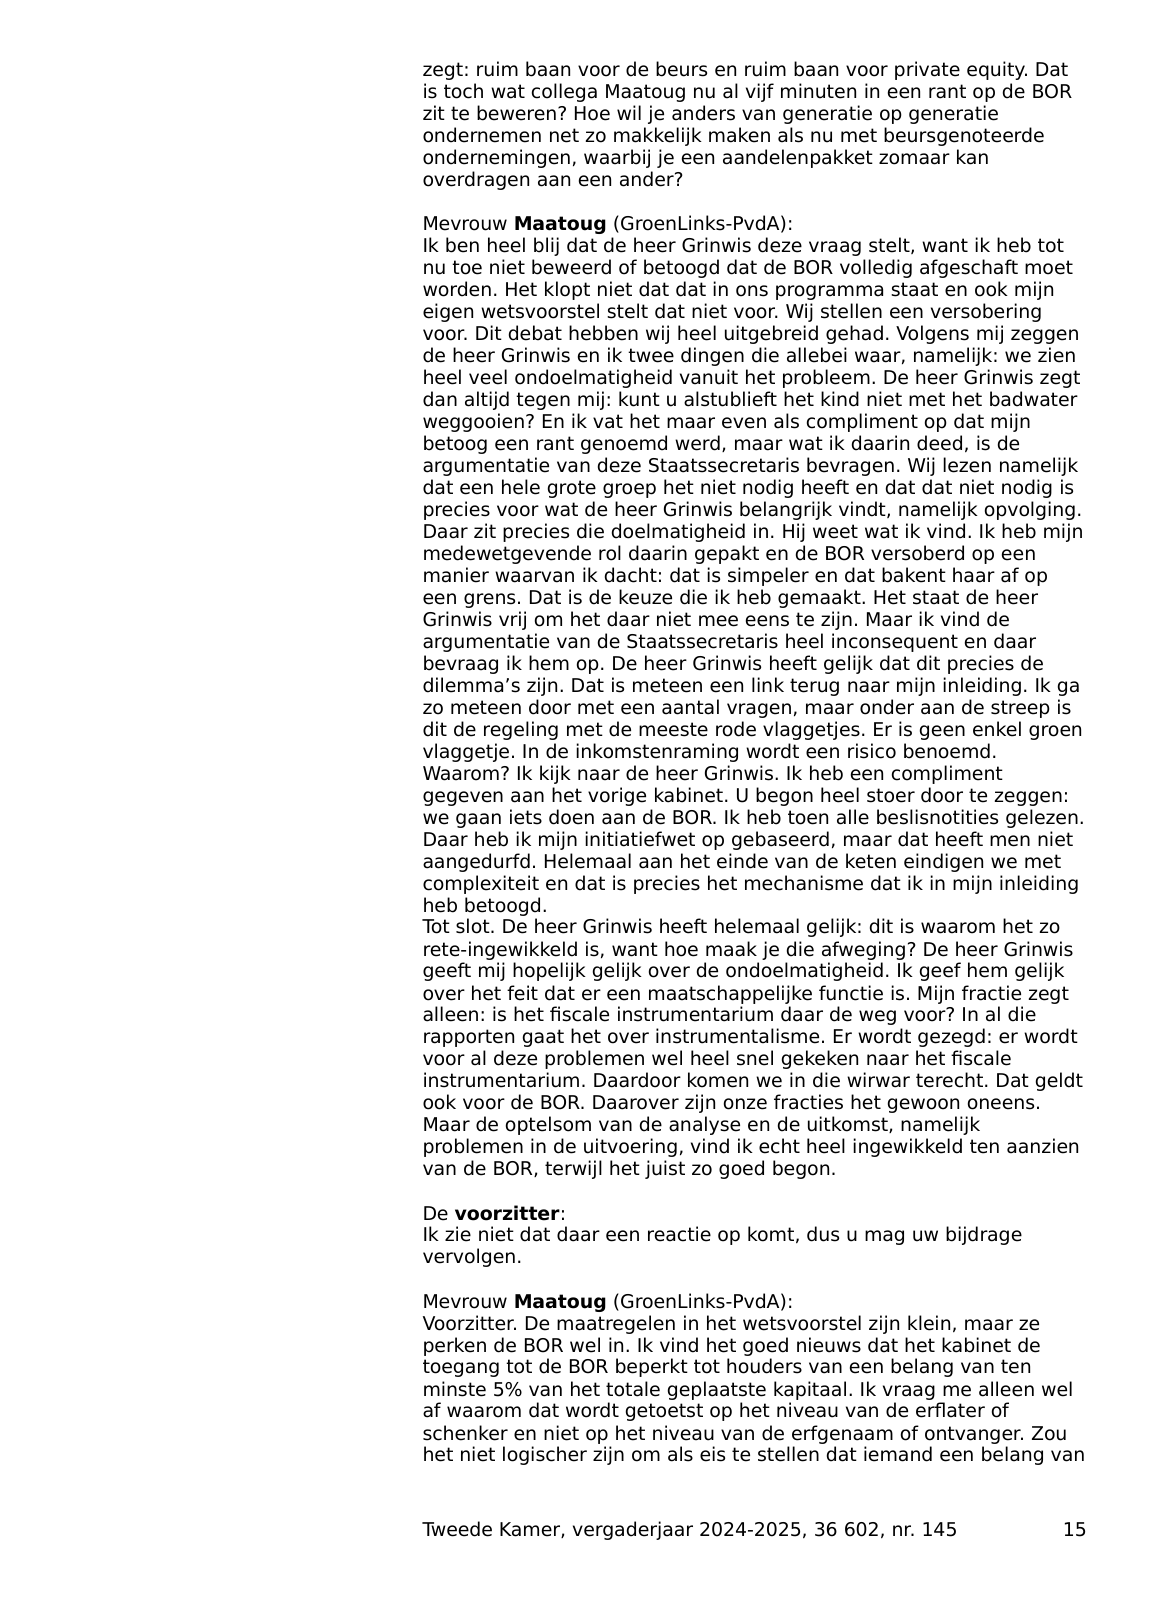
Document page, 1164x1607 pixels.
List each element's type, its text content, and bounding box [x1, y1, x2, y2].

text Ik ben heel blij dat de heer Grinwis deze vraag stelt, want ik heb tot nu toe niet beweerd of betoogd dat de BOR volledig afgeschaft moet worden. Het klopt niet dat dat in ons programma staat en ook mijn eigen wetsvoorstel stelt dat niet voor. Wij stellen een versobering voor. Dit debat hebben wij heel uitgebreid gehad. Volgens mij zeggen de heer Grinwis en ik twee dingen die allebei waar, namelijk: we zien heel veel ondoelmatigheid vanuit het probleem. De heer Grinwis zegt dan altijd tegen mij: kunt u alstublieft het kind niet met het badwater weggooien? En ik vat het maar even als compliment op dat mijn betoog een rant genoemd werd, maar wat ik daarin deed, is de argumentatie van deze Staatssecretaris bevragen. Wij lezen namelijk dat een hele grote groep het niet nodig heeft en dat dat niet nodig is precies voor wat de heer Grinwis belangrijk vindt, namelijk opvolging. Daar zit precies die doelmatigheid in. Hij weet wat ik vind. Ik heb mijn medewetgevende rol daarin gepakt en de BOR versoberd op een manier waarvan ik dacht: dat is simpeler en dat bakent haar af op een grens. Dat is de keuze die ik heb gemaakt. Het staat de heer Grinwis vrij om het daar niet mee eens te zijn. Maar ik vind de argumentatie van de Staatssecretaris heel inconsequent en daar bevraag ik hem op. De heer Grinwis heeft gelijk dat dit precies de dilemma’s zijn. Dat is meteen een link terug naar mijn inleiding. Ik ga zo meteen door met een aantal vragen, maar onder aan de streep is dit de regeling met de meeste rode vlaggetjes. Er is geen enkel groen vlaggetje. In de inkomstenraming wordt een risico benoemd. Waarom? Ik kijk naar de heer Grinwis. Ik heb een compliment gegeven aan het vorige kabinet. U begon heel stoer door te zeggen: we gaan iets doen aan de BOR. Ik heb toen alle beslisnotities gelezen. Daar heb ik mijn initiatiefwet op gebaseerd, maar dat heeft men niet aangedurfd. Helemaal aan het einde van de keten eindigen we met complexiteit en dat is precies het mechanisme dat ik in mijn inleiding heb betoogd. [422, 235, 1087, 916]
text Tot slot. De heer Grinwis heeft helemaal gelijk: dit is waarom het zo rete-ingewikkeld is, want hoe maak je die afweging? De heer Grinwis geeft mij hopelijk gelijk over de ondoelmatigheid. Ik geef hem gelijk over het feit dat er een maatschappelijke functie is. Mijn fractie zegt alleen: is het fiscale instrumentarium daar de weg voor? In al die rapporten gaat het over instrumentalisme. Er wordt gezegd: er wordt voor al deze problemen wel heel snel gekeken naar het fiscale instrumentarium. Daardoor komen we in die wirwar terecht. Dat geldt ook voor de BOR. Daarover zijn onze fracties het gewoon oneens. Maar de optelsom van de analyse en de uitkomst, namelijk problemen in de uitvoering, vind ik echt heel ingewikkeld ten aanzien van de BOR, terwijl het juist zo goed begon. [422, 916, 1087, 1180]
text De voorzitter: [422, 1202, 1087, 1224]
text Mevrouw Maatoug (GroenLinks-PvdA): [422, 1291, 1087, 1312]
text Mevrouw Maatoug (GroenLinks-PvdA): [422, 213, 1087, 235]
text Voorzitter. De maatregelen in het wetsvoorstel zijn klein, maar ze perken de BOR wel in. Ik vind het goed nieuws dat het kabinet de toegang tot de BOR beperkt tot houders van een belang van ten minste 5% van het totale geplaatste kapitaal. Ik vraag me alleen wel af waarom dat wordt getoetst op het niveau van de erflater of schenker en niet op het niveau van de erfgenaam of ontvanger. Zou het niet logischer zijn om als eis te stellen dat iemand een belang van [422, 1312, 1087, 1466]
text Ik zie niet dat daar een reactie op komt, dus u mag uw bijdrage vervolgen. [422, 1224, 1087, 1268]
text zegt: ruim baan voor de beurs en ruim baan voor private equity. Dat is toch wat collega Maatoug nu al vijf minuten in een rant op de BOR zit te beweren? Hoe wil je anders van generatie op generatie ondernemen net zo makkelijk maken als nu met beursgenoteerde ondernemingen, waarbij je een aandelenpakket zomaar kan overdragen aan een ander? [422, 59, 1087, 191]
